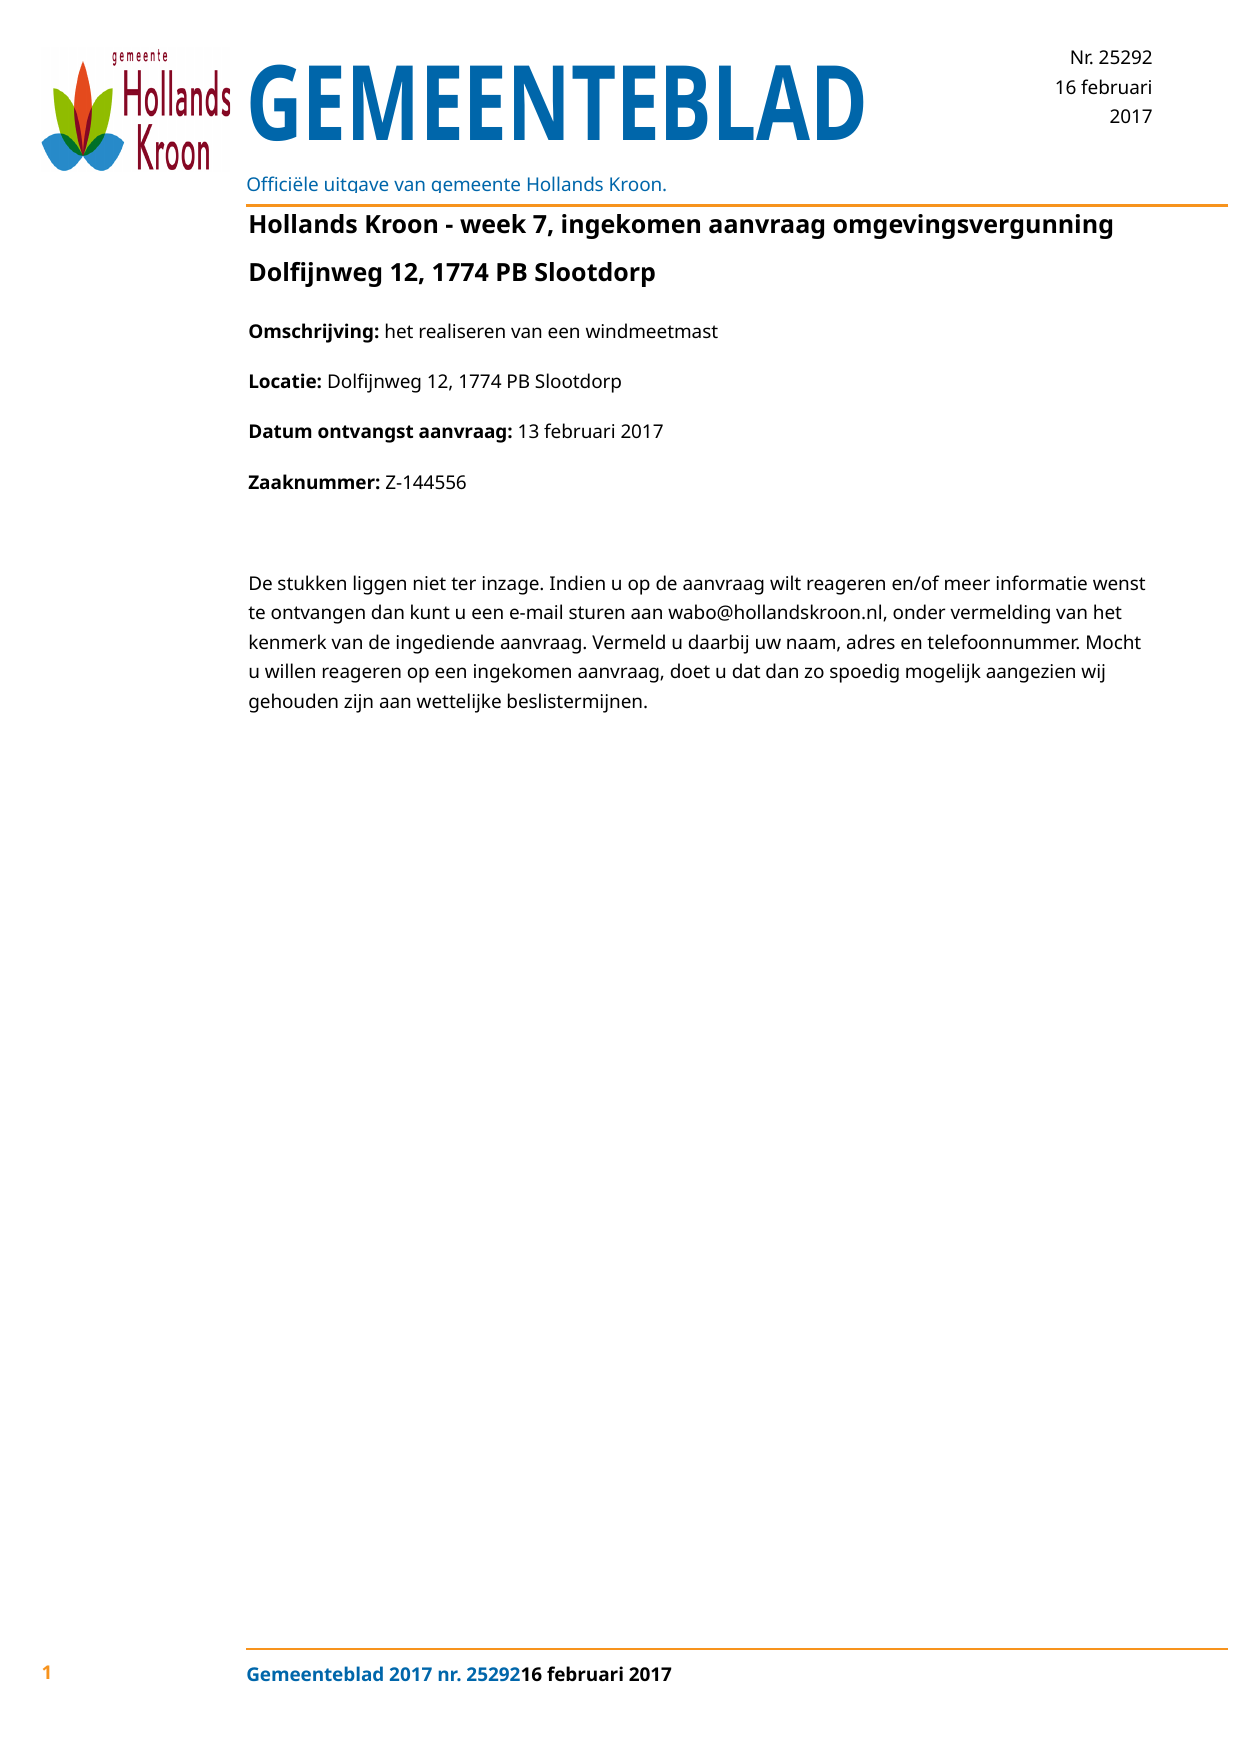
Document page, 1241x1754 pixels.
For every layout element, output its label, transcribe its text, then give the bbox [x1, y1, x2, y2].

text Locatie: Dolfijnweg 12, 1774 PB Slootdorp [248, 368, 1152, 394]
text Hollands Kroon - week 7, ingekomen aanvraag omgevingsvergunning Dolfijnweg 12, 1774 PB Slootdorp [248, 207, 1152, 288]
text Omschrijving: het realiseren van een windmeetmast [248, 318, 1152, 344]
picture [41, 47, 231, 172]
text De stukken liggen niet ter inzage. Indien u op de aanvraag wilt reageren en/of meer informatie wenst te ontvangen dan kunt u een e-mail sturen aan wabo@hollandskroon.nl, onder vermelding van het kenmerk van de ingediende aanvraag. Vermeld u daarbij uw naam, adres en telefoonnummer. Mocht u willen reageren op een ingekomen aanvraag, doet u dat dan zo spoedig mogelijk aangezien wij gehouden zijn aan wettelijke beslistermijnen. [248, 570, 1152, 714]
text Datum ontvangst aanvraag: 13 februari 2017 [248, 419, 1152, 444]
text Zaaknummer: Z-144556 [248, 469, 1152, 495]
